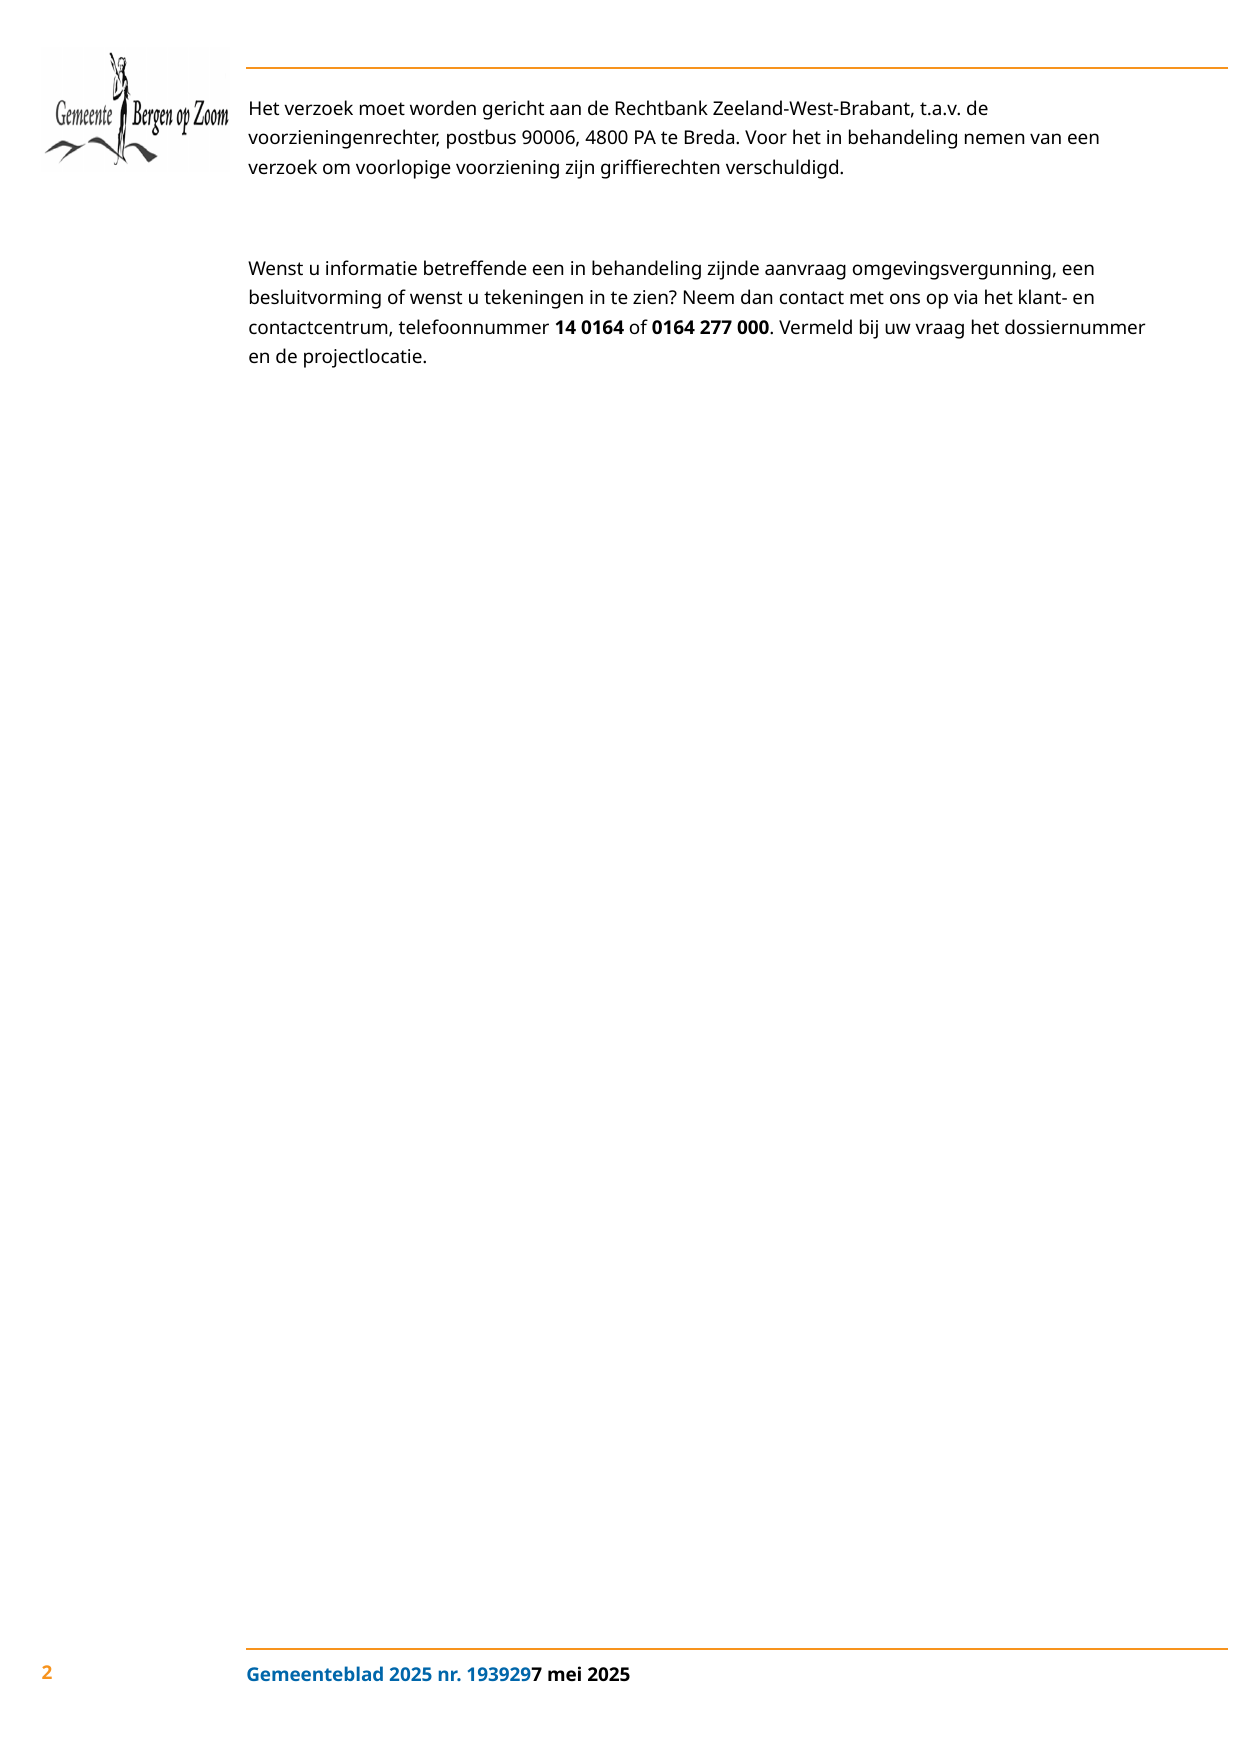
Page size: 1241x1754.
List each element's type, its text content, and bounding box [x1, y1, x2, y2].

picture [41, 47, 231, 172]
text Wenst u informatie betreffende een in behandeling zijnde aanvraag omgevingsvergunning, een besluitvorming of wenst u tekeningen in te zien? Neem dan contact met ons op via het klant- en contactcentrum, telefoonnummer 14 0164 of 0164 277 000. Vermeld bij uw vraag het dossiernummer en de projectlocatie. [248, 255, 1152, 369]
text Het verzoek moet worden gericht aan de Rechtbank Zeeland-West-Brabant, t.a.v. de voorzieningenrechter, postbus 90006, 4800 PA te Breda. Voor het in behandeling nemen van een verzoek om voorlopige voorziening zijn griffierechten verschuldigd. [248, 95, 1152, 180]
